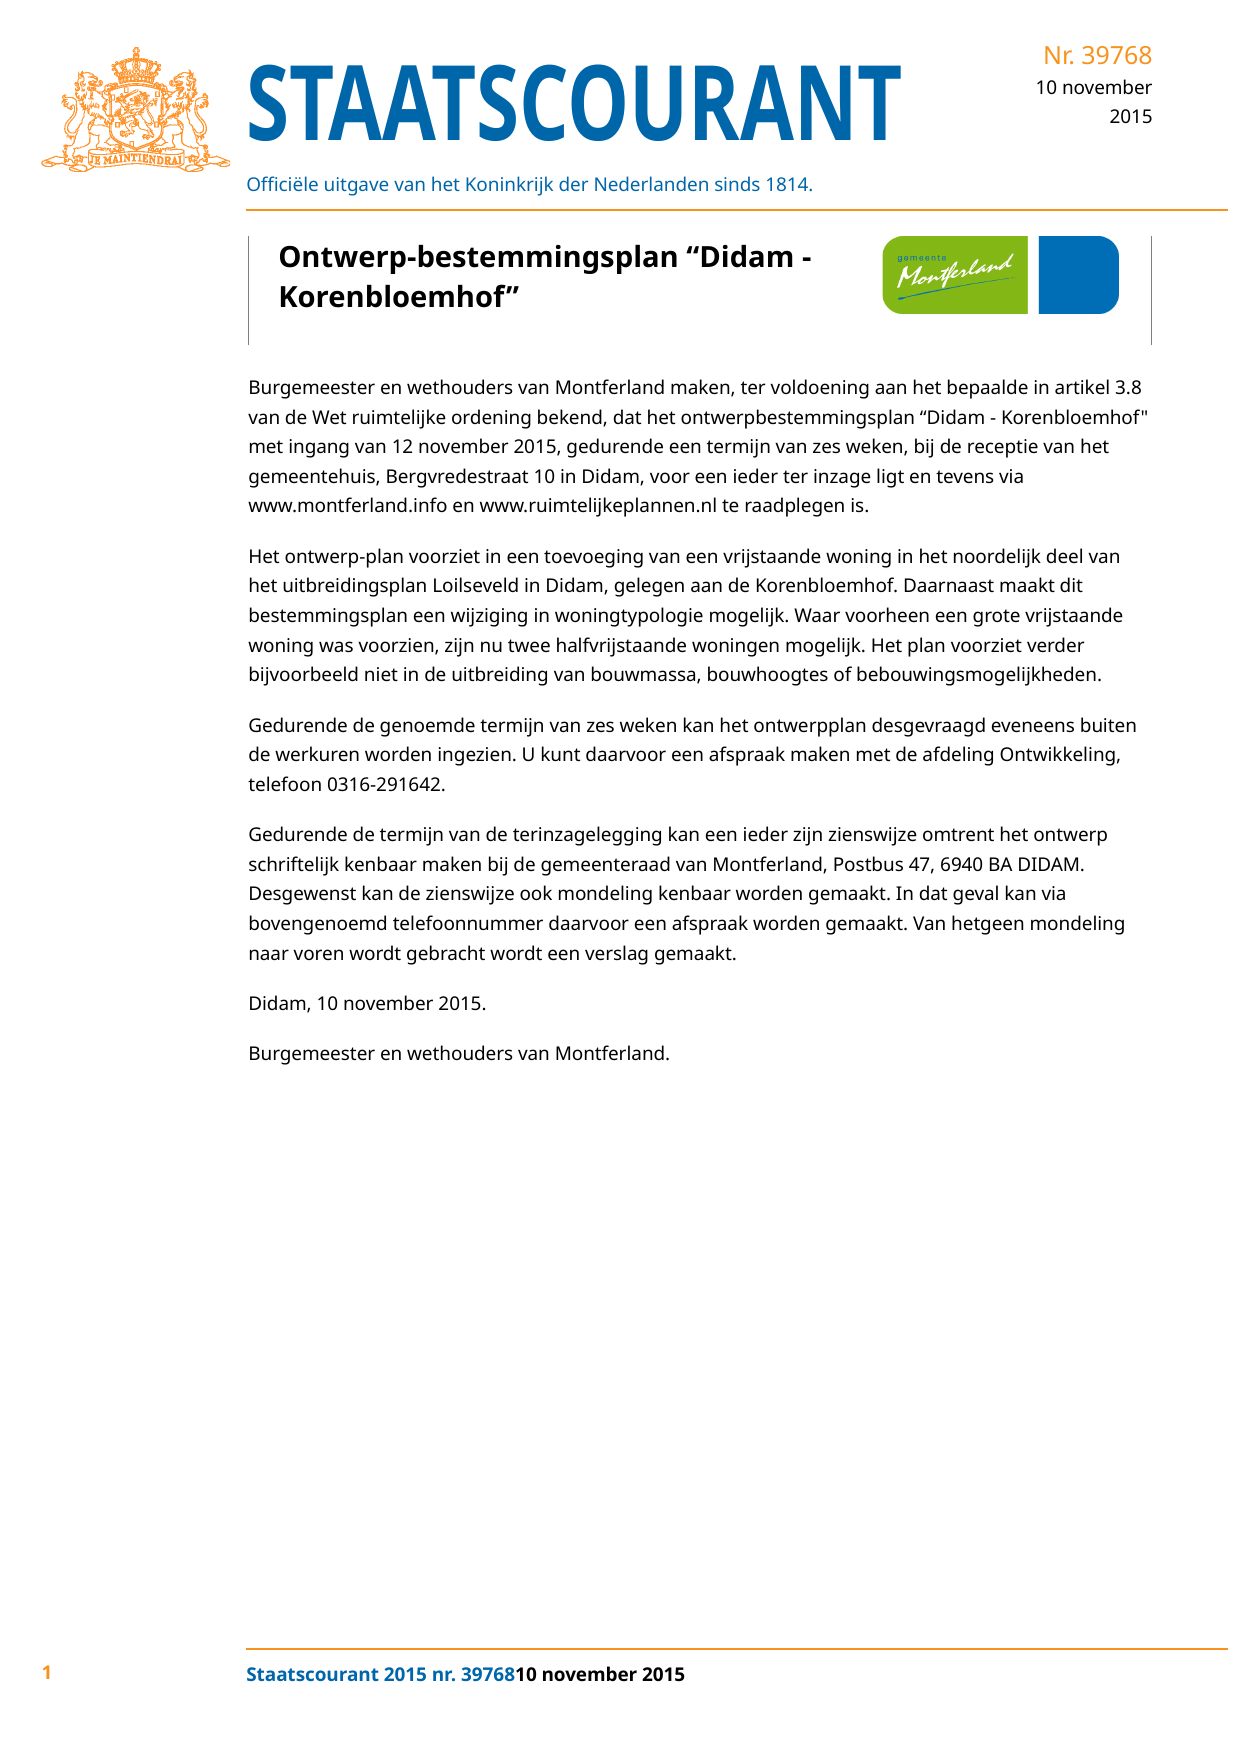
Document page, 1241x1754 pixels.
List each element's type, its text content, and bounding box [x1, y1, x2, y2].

table_header Ontwerp-bestemmingsplan “Didam - Korenbloemhof” [249, 236, 850, 345]
text Gedurende de termijn van de terinzagelegging kan een ieder zijn zienswijze omtrent het ontwerp schriftelijk kenbaar maken bij de gemeenteraad van Montferland, Postbus 47, 6940 BA DIDAM. Desgewenst kan de zienswijze ook mondeling kenbaar worden gemaakt. In dat geval kan via bovengenoemd telefoonnummer daarvoor een afspraak worden gemaakt. Van hetgeen mondeling naar voren wordt gebracht wordt een verslag gemaakt. [248, 821, 1152, 965]
picture [41, 47, 231, 172]
text Burgemeester en wethouders van Montferland maken, ter voldoening aan het bepaalde in artikel 3.8 van de Wet ruimtelijke ordening bekend, dat het ontwerpbestemmingsplan “Didam - Korenbloemhof" met ingang van 12 november 2015, gedurende een termijn van zes weken, bij de receptie van het gemeentehuis, Bergvredestraat 10 in Didam, voor een ieder ter inzage ligt en tevens via www.montferland.info en www.ruimtelijkeplannen.nl te raadplegen is. [248, 374, 1152, 518]
text Het ontwerp-plan voorziet in een toevoeging van een vrijstaande woning in het noordelijk deel van het uitbreidingsplan Loilseveld in Didam, gelegen aan de Korenbloemhof. Daarnaast maakt dit bestemmingsplan een wijziging in woningtypologie mogelijk. Waar voorheen een grote vrijstaande woning was voorzien, zijn nu twee halfvrijstaande woningen mogelijk. Het plan voorziet verder bijvoorbeeld niet in de uitbreiding van bouwmassa, bouwhoogtes of bebouwingsmogelijkheden. [248, 543, 1152, 687]
table_header [850, 236, 1151, 345]
picture [882, 236, 1119, 314]
text Gedurende de genoemde termijn van zes weken kan het ontwerpplan desgevraagd eveneens buiten de werkuren worden ingezien. U kunt daarvoor een afspraak maken met de afdeling Ontwikkeling, telefoon 0316-291642. [248, 712, 1152, 797]
text Burgemeester en wethouders van Montferland. [248, 1041, 1152, 1066]
text Didam, 10 november 2015. [248, 990, 1152, 1016]
